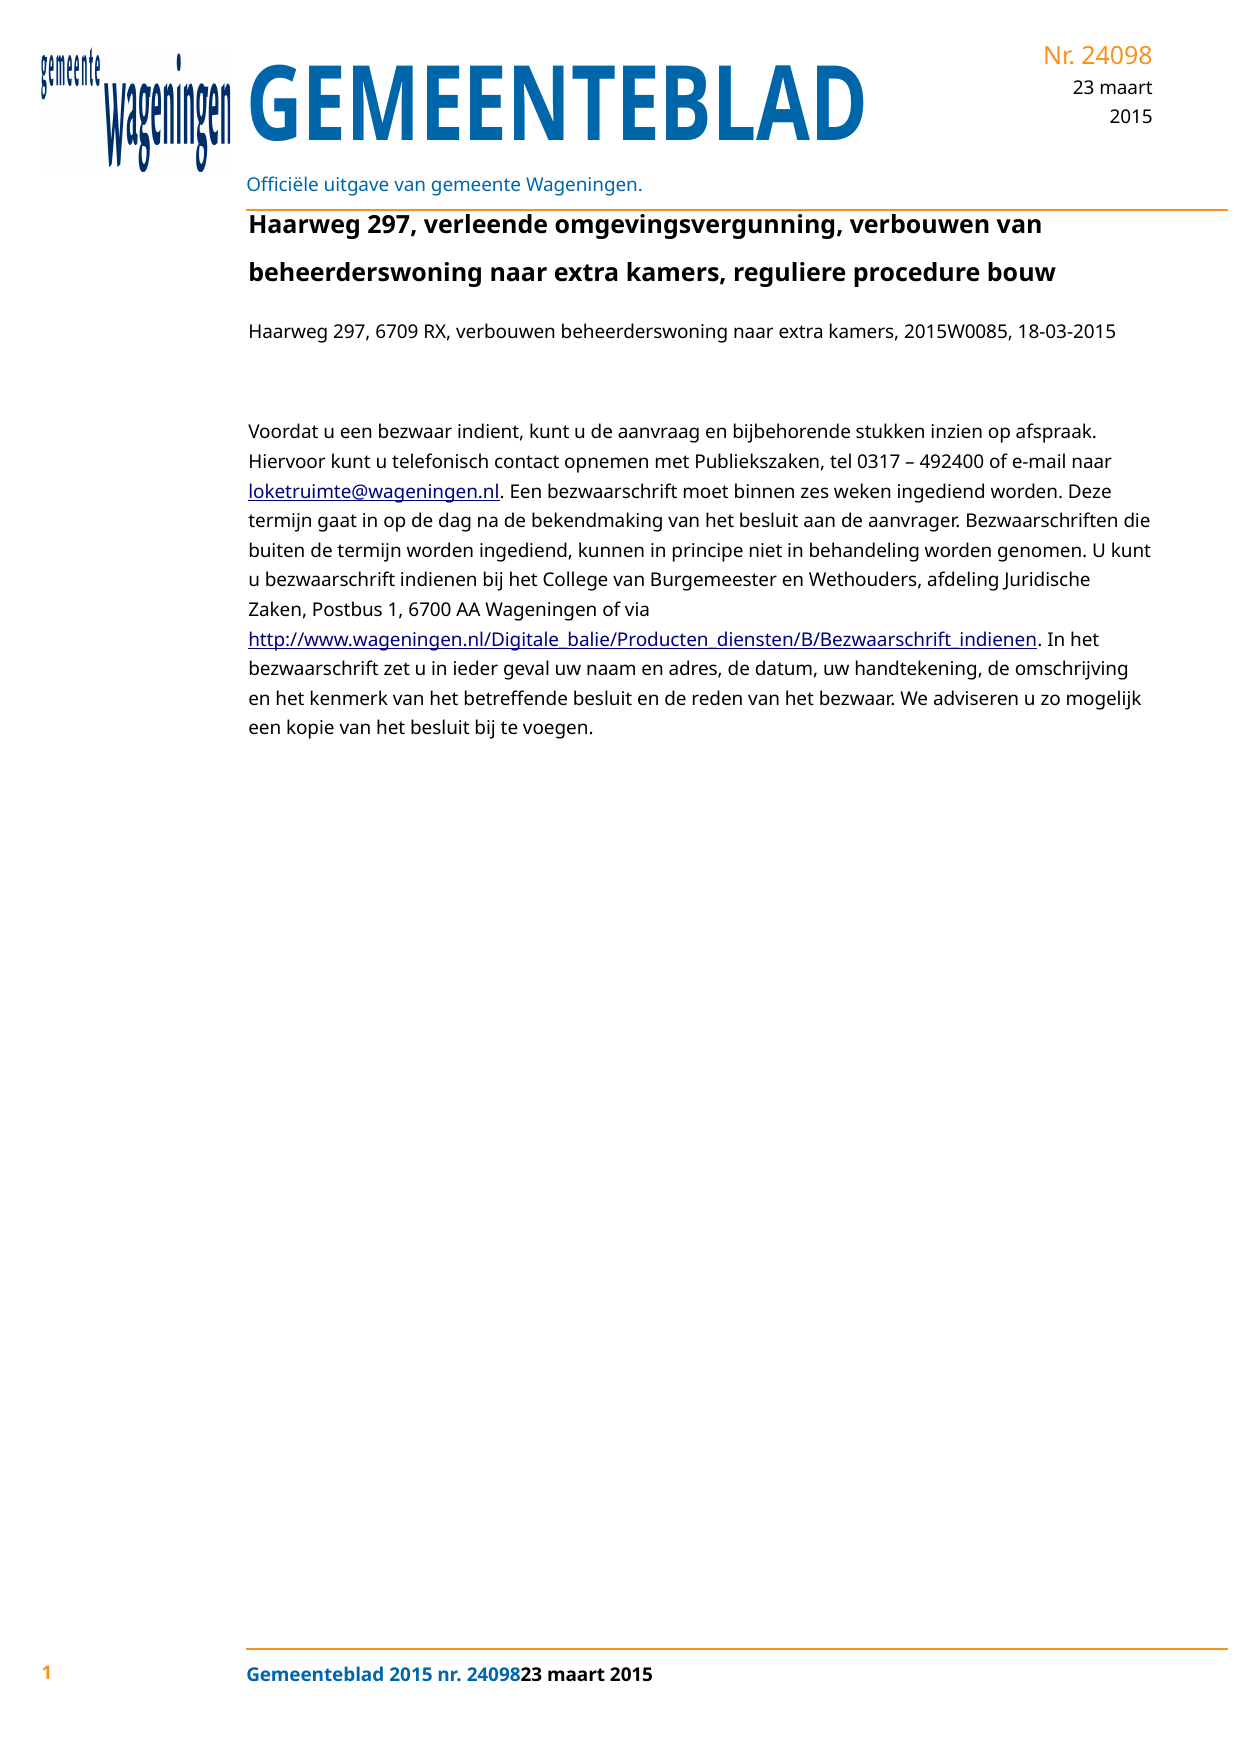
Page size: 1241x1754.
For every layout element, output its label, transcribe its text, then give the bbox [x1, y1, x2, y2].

text Haarweg 297, verleende omgevingsvergunning, verbouwen van beheerderswoning naar extra kamers, reguliere procedure bouw [248, 211, 1152, 288]
picture [41, 47, 231, 172]
text Haarweg 297, 6709 RX, verbouwen beheerderswoning naar extra kamers, 2015W0085, 18-03-2015 [248, 318, 1152, 344]
text Voordat u een bezwaar indient, kunt u de aanvraag en bijbehorende stukken inzien op afspraak. Hiervoor kunt u telefonisch contact opnemen met Publiekszaken, tel 0317 – 492400 of e-mail naar loketruimte@wageningen.nl. Een bezwaarschrift moet binnen zes weken ingediend worden. Deze termijn gaat in op de dag na de bekendmaking van het besluit aan de aanvrager. Bezwaarschriften die buiten de termijn worden ingediend, kunnen in principe niet in behandeling worden genomen. U kunt u bezwaarschrift indienen bij het College van Burgemeester en Wethouders, afdeling Juridische Zaken, Postbus 1, 6700 AA Wageningen of via http://www.wageningen.nl/Digitale_balie/Producten_diensten/B/Bezwaarschrift_indienen. In het bezwaarschrift zet u in ieder geval uw naam en adres, de datum, uw handtekening, de omschrijving en het kenmerk van het betreffende besluit en de reden van het bezwaar. We adviseren u zo mogelijk een kopie van het besluit bij te voegen. [248, 419, 1152, 740]
